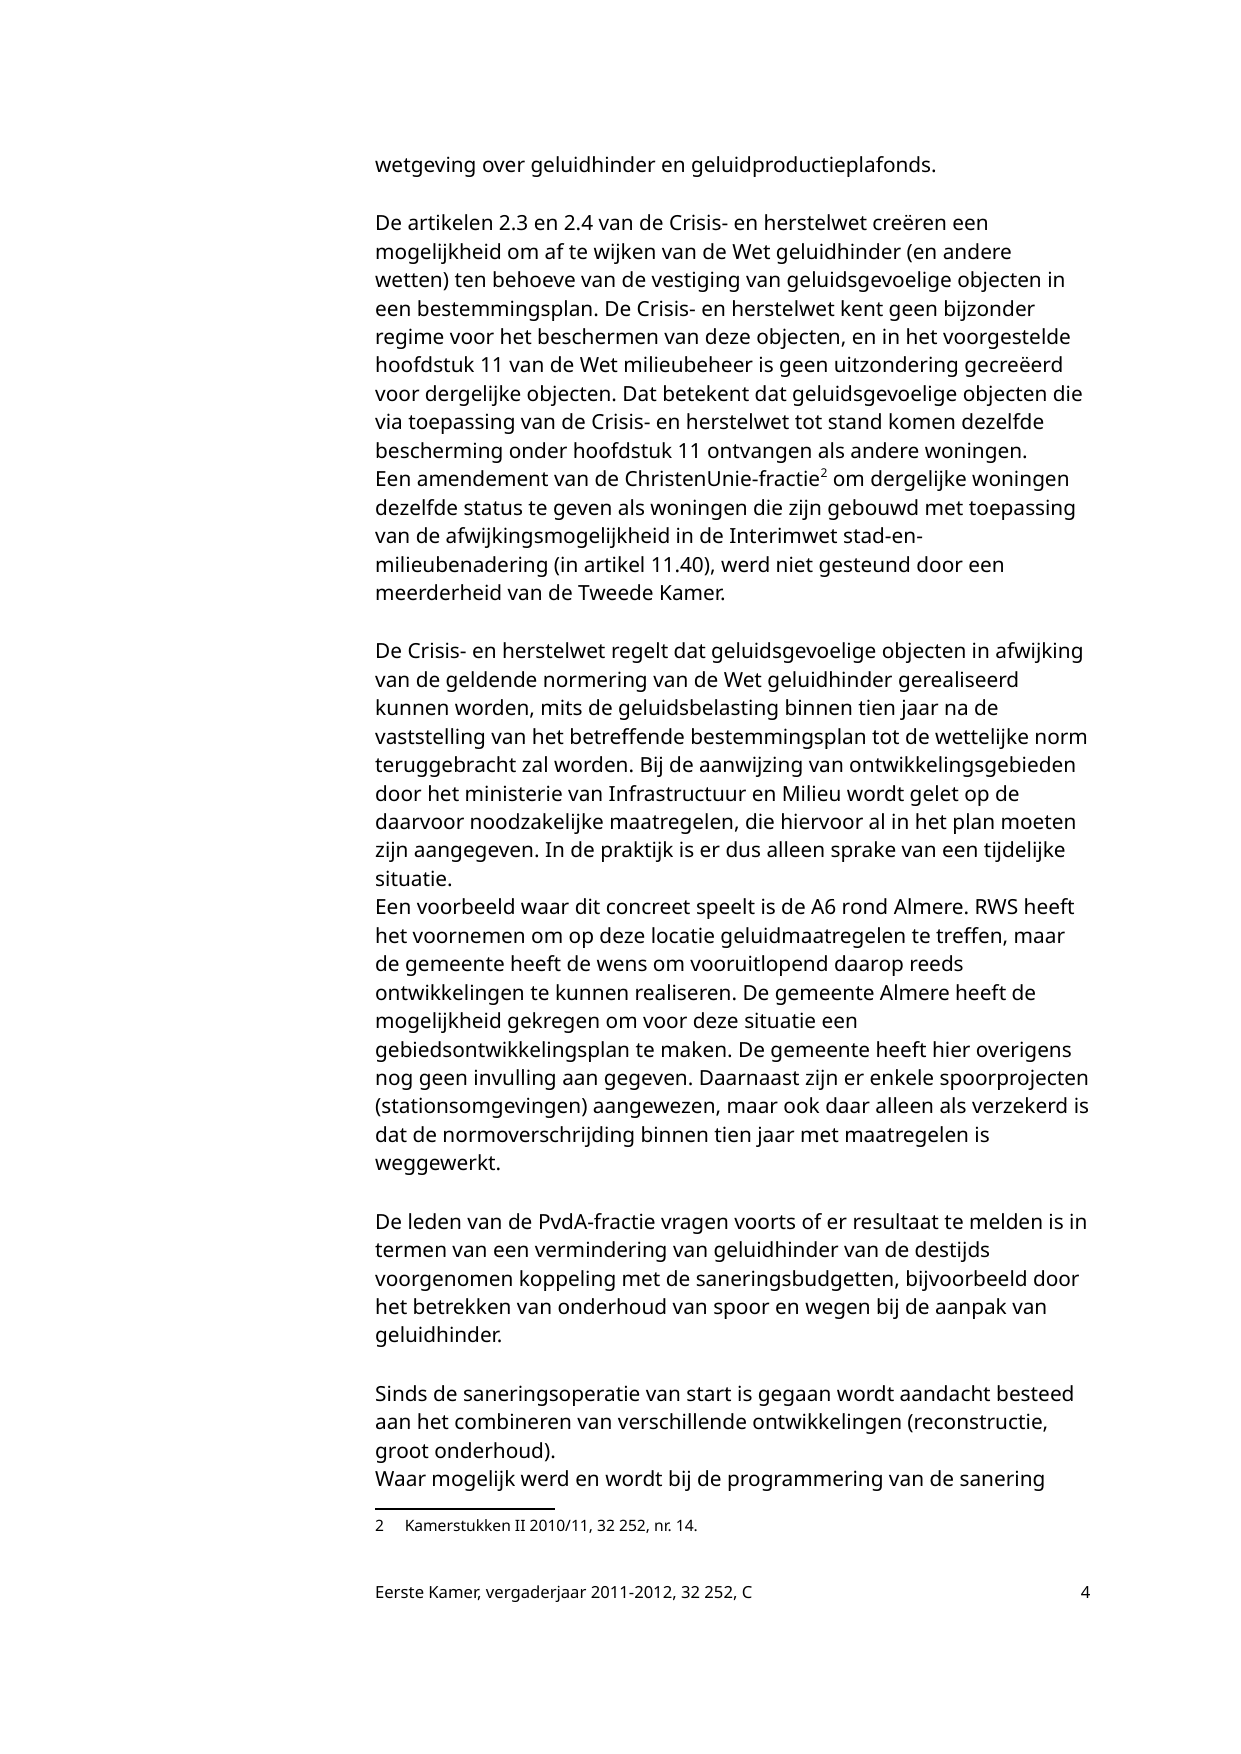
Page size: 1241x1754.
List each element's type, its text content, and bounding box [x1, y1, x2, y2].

text De leden van de PvdA-fractie vragen voorts of er resultaat te melden is in termen van een vermindering van geluidhinder van de destijds voorgenomen koppeling met de saneringsbudgetten, bijvoorbeeld door het betrekken van onderhoud van spoor en wegen bij de aanpak van geluidhinder. [375, 1207, 1090, 1349]
text Waar mogelijk werd en wordt bij de programmering van de sanering [375, 1464, 1090, 1493]
text Een voorbeeld waar dit concreet speelt is de A6 rond Almere. RWS heeft het voornemen om op deze locatie geluidmaatregelen te treffen, maar de gemeente heeft de wens om vooruitlopend daarop reeds ontwikkelingen te kunnen realiseren. De gemeente Almere heeft de mogelijkheid gekregen om voor deze situatie een gebiedsontwikkelingsplan te maken. De gemeente heeft hier overigens nog geen invulling aan gegeven. Daarnaast zijn er enkele spoorprojecten (stationsomgevingen) aangewezen, maar ook daar alleen als verzekerd is dat de normoverschrijding binnen tien jaar met maatregelen is weggewerkt. [375, 892, 1090, 1177]
text Een amendement van de ChristenUnie-fractie om dergelijke woningen dezelfde status te geven als woningen die zijn gebouwd met toepassing van de afwijkingsmogelijkheid in de Interimwet stad-en-milieubenadering (in artikel 11.40), werd niet gesteund door een meerderheid van de Tweede Kamer. [375, 464, 1090, 607]
text De artikelen 2.3 en 2.4 van de Crisis- en herstelwet creëren een mogelijkheid om af te wijken van de Wet geluidhinder (en andere wetten) ten behoeve van de vestiging van geluidsgevoelige objecten in een bestemmingsplan. De Crisis- en herstelwet kent geen bijzonder regime voor het beschermen van deze objecten, en in het voorgestelde hoofdstuk 11 van de Wet milieubeheer is geen uitzondering gecreëerd voor dergelijke objecten. Dat betekent dat geluidsgevoelige objecten die via toepassing van de Crisis- en herstelwet tot stand komen dezelfde bescherming onder hoofdstuk 11 ontvangen als andere woningen. [375, 208, 1090, 464]
text Sinds de saneringsoperatie van start is gegaan wordt aandacht besteed aan het combineren van verschillende ontwikkelingen (reconstructie, groot onderhoud). [375, 1379, 1090, 1464]
text wetgeving over geluidhinder en geluidproductieplafonds. [375, 150, 1090, 178]
text De Crisis- en herstelwet regelt dat geluidsgevoelige objecten in afwijking van de geldende normering van de Wet geluidhinder gerealiseerd kunnen worden, mits de geluidsbelasting binnen tien jaar na de vaststelling van het betreffende bestemmingsplan tot de wettelijke norm teruggebracht zal worden. Bij de aanwijzing van ontwikkelingsgebieden door het ministerie van Infrastructuur en Milieu wordt gelet op de daarvoor noodzakelijke maatregelen, die hiervoor al in het plan moeten zijn aangegeven. In de praktijk is er dus alleen sprake van een tijdelijke situatie. [375, 637, 1090, 892]
text Kamerstukken II 2010/11, 32 252, nr. 14. [375, 1508, 1090, 1536]
